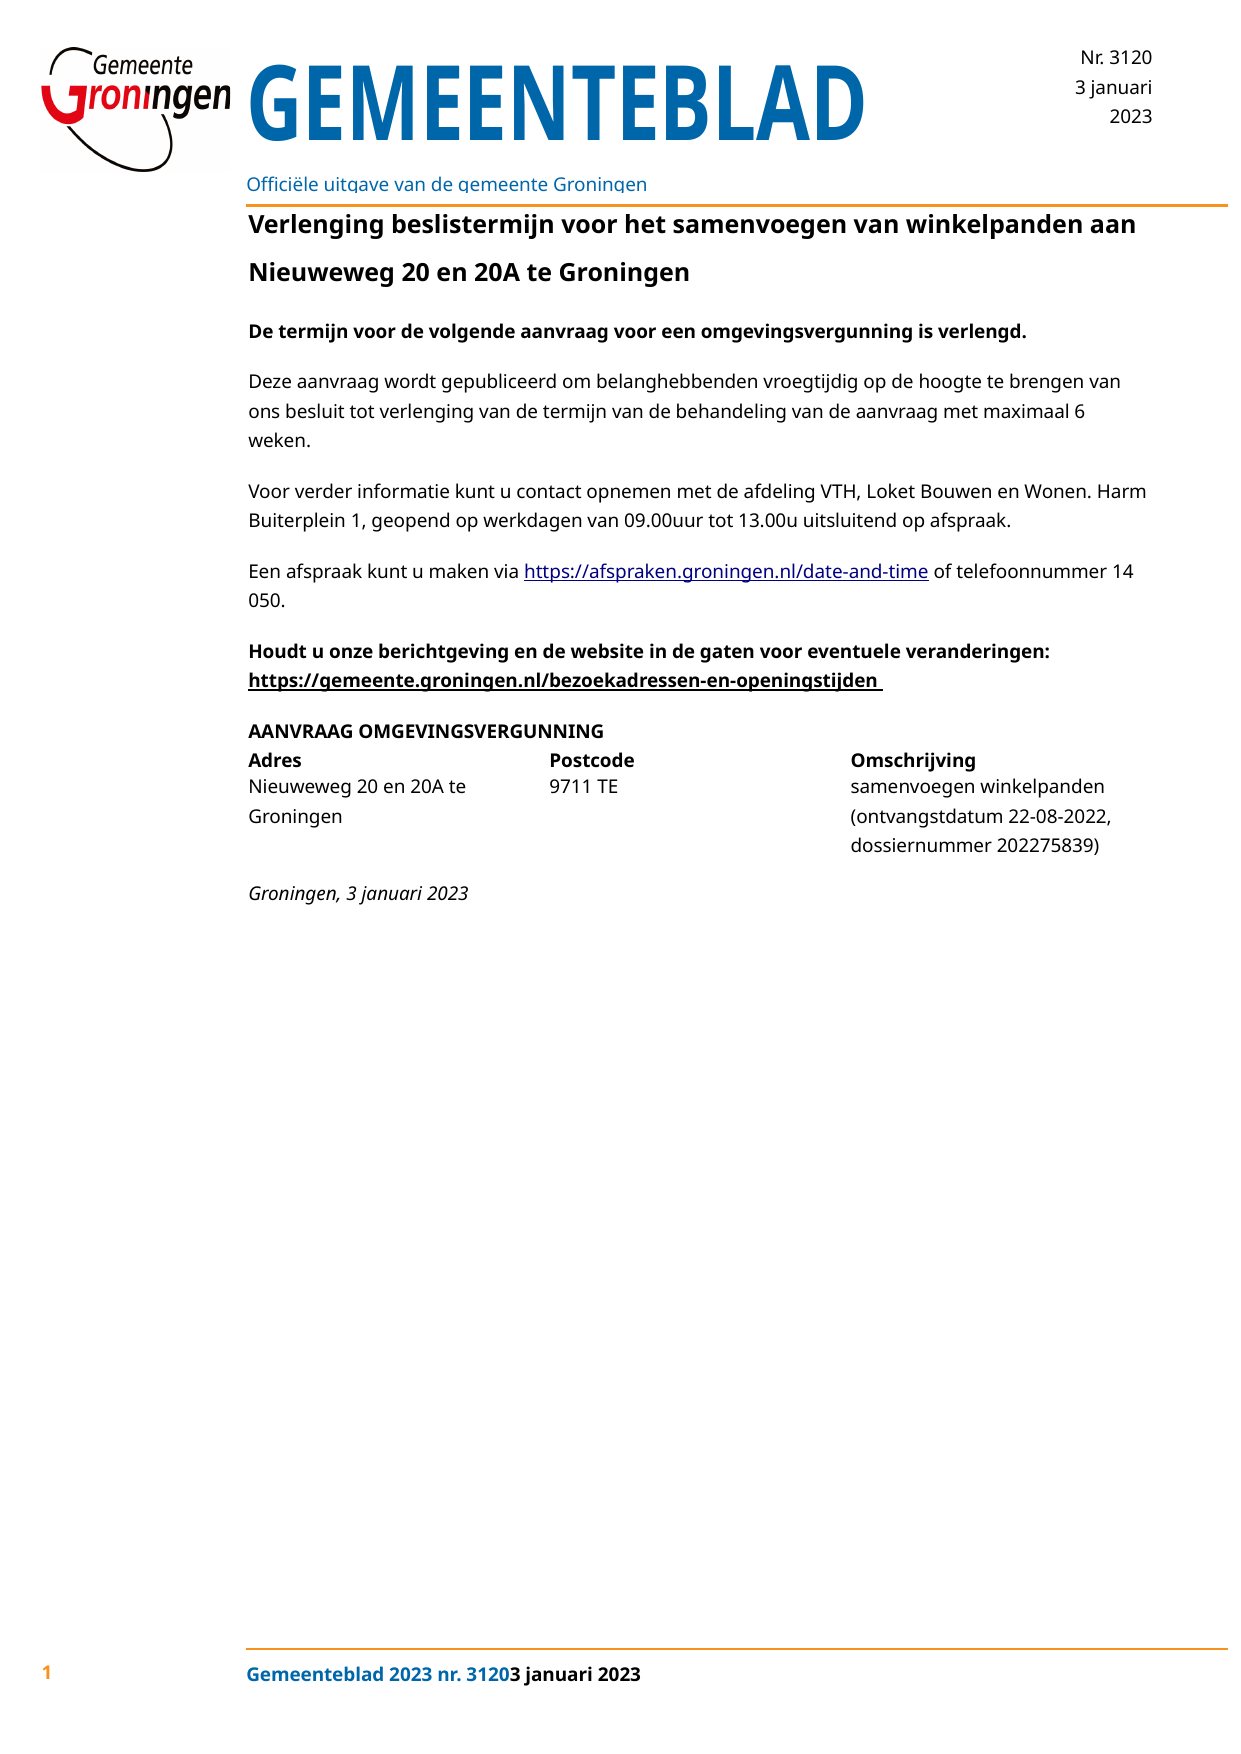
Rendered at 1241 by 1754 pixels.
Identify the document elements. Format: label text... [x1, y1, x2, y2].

text AANVRAAG OMGEVINGSVERGUNNING [248, 718, 1152, 744]
text Voor verder informatie kunt u contact opnemen met de afdeling VTH, Loket Bouwen en Wonen. Harm Buiterplein 1, geopend op werkdagen van 09.00uur tot 13.00u uitsluitend op afspraak. [248, 478, 1152, 533]
table_cell Nieuweweg 20 en 20A te Groningen [248, 773, 549, 858]
table_cell 9711 TE [549, 773, 850, 858]
table_header Postcode [549, 748, 850, 773]
text Groningen, 3 januari 2023 [248, 880, 1152, 905]
text Een afspraak kunt u maken via https://afspraken.groningen.nl/date-and-time of telefoonnummer 14 050. [248, 558, 1152, 613]
text De termijn voor de volgende aanvraag voor een omgevingsvergunning is verlengd. [248, 318, 1152, 344]
table_cell samenvoegen winkelpanden (ontvangstdatum 22-08-2022, dossiernummer 202275839) [850, 773, 1152, 858]
text Deze aanvraag wordt gepubliceerd om belanghebbenden vroegtijdig op de hoogte te brengen van ons besluit tot verlenging van de termijn van de behandeling van de aanvraag met maximaal 6 weken. [248, 368, 1152, 453]
text Houdt u onze berichtgeving en de website in de gaten voor eventuele veranderingen: https://gemeente.groningen.nl/bezoekadressen-en-openingstijden [248, 638, 1152, 693]
table_header Omschrijving [850, 748, 1152, 773]
picture [41, 47, 231, 172]
text Verlenging beslistermijn voor het samenvoegen van winkelpanden aan Nieuweweg 20 en 20A te Groningen [248, 207, 1152, 288]
table_header Adres [248, 748, 549, 773]
